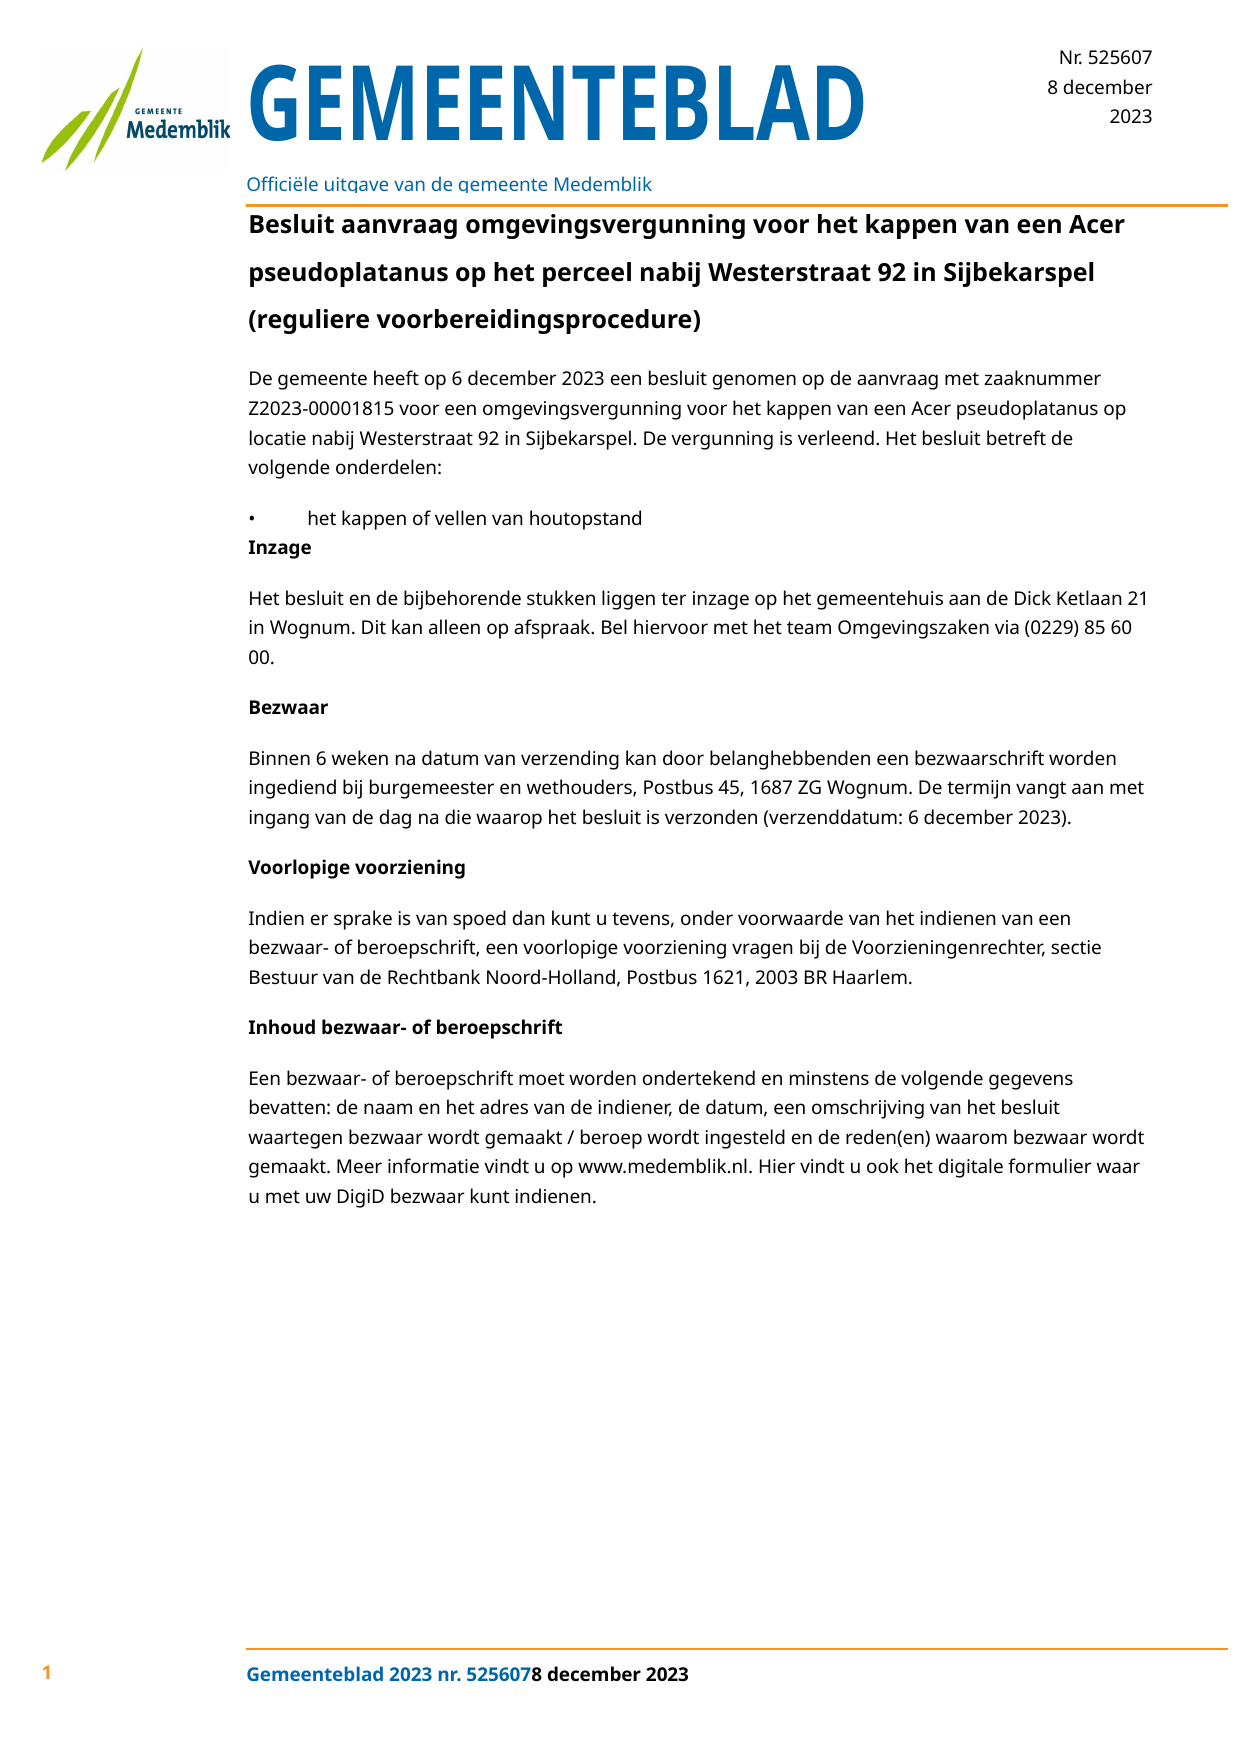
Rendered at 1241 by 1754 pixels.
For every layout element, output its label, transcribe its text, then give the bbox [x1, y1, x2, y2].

text Bezwaar [248, 694, 1152, 720]
text Indien er sprake is van spoed dan kunt u tevens, onder voorwaarde van het indienen van een bezwaar- of beroepschrift, een voorlopige voorziening vragen bij de Voorzieningenrechter, sectie Bestuur van de Rechtbank Noord-Holland, Postbus 1621, 2003 BR Haarlem. [248, 905, 1152, 989]
text Inzage [248, 534, 1152, 560]
text Voorlopige voorziening [248, 854, 1152, 880]
text Inhoud bezwaar- of beroepschrift [248, 1014, 1152, 1040]
list het kappen of vellen van houtopstand [248, 505, 1152, 530]
text Besluit aanvraag omgevingsvergunning voor het kappen van een Acer pseudoplatanus op het perceel nabij Westerstraat 92 in Sijbekarspel (reguliere voorbereidingsprocedure) [248, 207, 1152, 336]
text Binnen 6 weken na datum van verzending kan door belanghebbenden een bezwaarschrift worden ingediend bij burgemeester en wethouders, Postbus 45, 1687 ZG Wognum. De termijn vangt aan met ingang van de dag na die waarop het besluit is verzonden (verzenddatum: 6 december 2023). [248, 745, 1152, 829]
text Het besluit en de bijbehorende stukken liggen ter inzage op het gemeentehuis aan de Dick Ketlaan 21 in Wognum. Dit kan alleen op afspraak. Bel hiervoor met het team Omgevingszaken via (0229) 85 60 00. [248, 585, 1152, 669]
text Een bezwaar- of beroepschrift moet worden ondertekend en minstens de volgende gegevens bevatten: de naam en het adres van de indiener, de datum, een omschrijving van het besluit waartegen bezwaar wordt gemaakt / beroep wordt ingesteld en de reden(en) waarom bezwaar wordt gemaakt. Meer informatie vindt u op www.medemblik.nl. Hier vindt u ook het digitale formulier waar u met uw DigiD bezwaar kunt indienen. [248, 1065, 1152, 1209]
text De gemeente heeft op 6 december 2023 een besluit genomen op de aanvraag met zaaknummer Z2023-00001815 voor een omgevingsvergunning voor het kappen van een Acer pseudoplatanus op locatie nabij Westerstraat 92 in Sijbekarspel. De vergunning is verleend. Het besluit betreft de volgende onderdelen: [248, 366, 1152, 480]
picture [41, 47, 231, 172]
